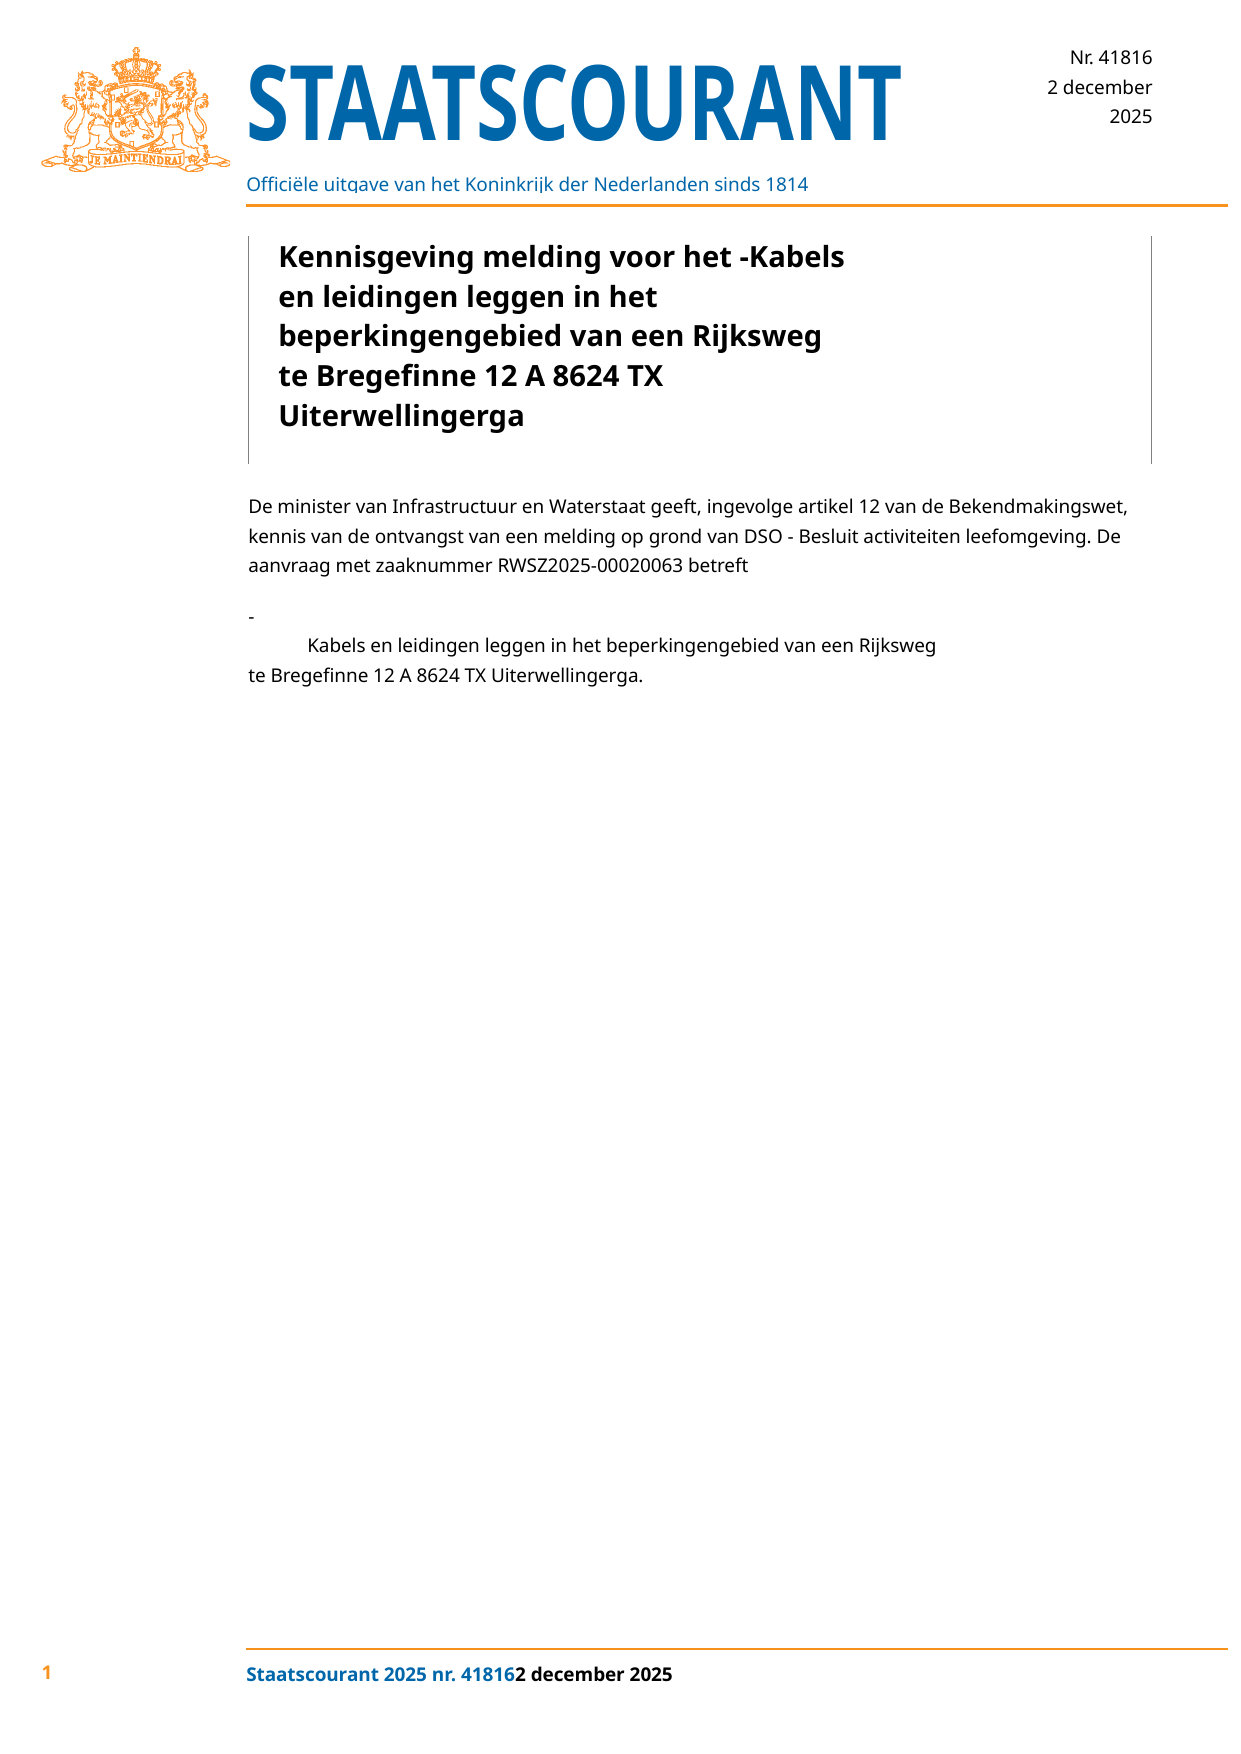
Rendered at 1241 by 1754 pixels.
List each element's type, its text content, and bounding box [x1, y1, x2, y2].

table_header [850, 414, 1151, 464]
text De minister van Infrastructuur en Waterstaat geeft, ingevolge artikel 12 van de Bekendmakingswet, kennis van de ontvangst van een melding op grond van DSO - Besluit activiteiten leefomgeving. De aanvraag met zaaknummer RWSZ2025-00020063 betreft [248, 493, 1152, 578]
table_header Kennisgeving melding voor het -Kabels en leidingen leggen in het beperkingengebied van een Rijksweg te Bregefinne 12 A 8624 TX Uiterwellingerga [249, 236, 850, 464]
table_header [850, 236, 912, 413]
picture [912, 236, 1090, 414]
table_header [1090, 236, 1151, 413]
text te Bregefinne 12 A 8624 TX Uiterwellingerga. [248, 662, 1152, 688]
list Kabels en leidingen leggen in het beperkingengebied van een Rijksweg [248, 632, 1152, 658]
picture [41, 47, 231, 172]
